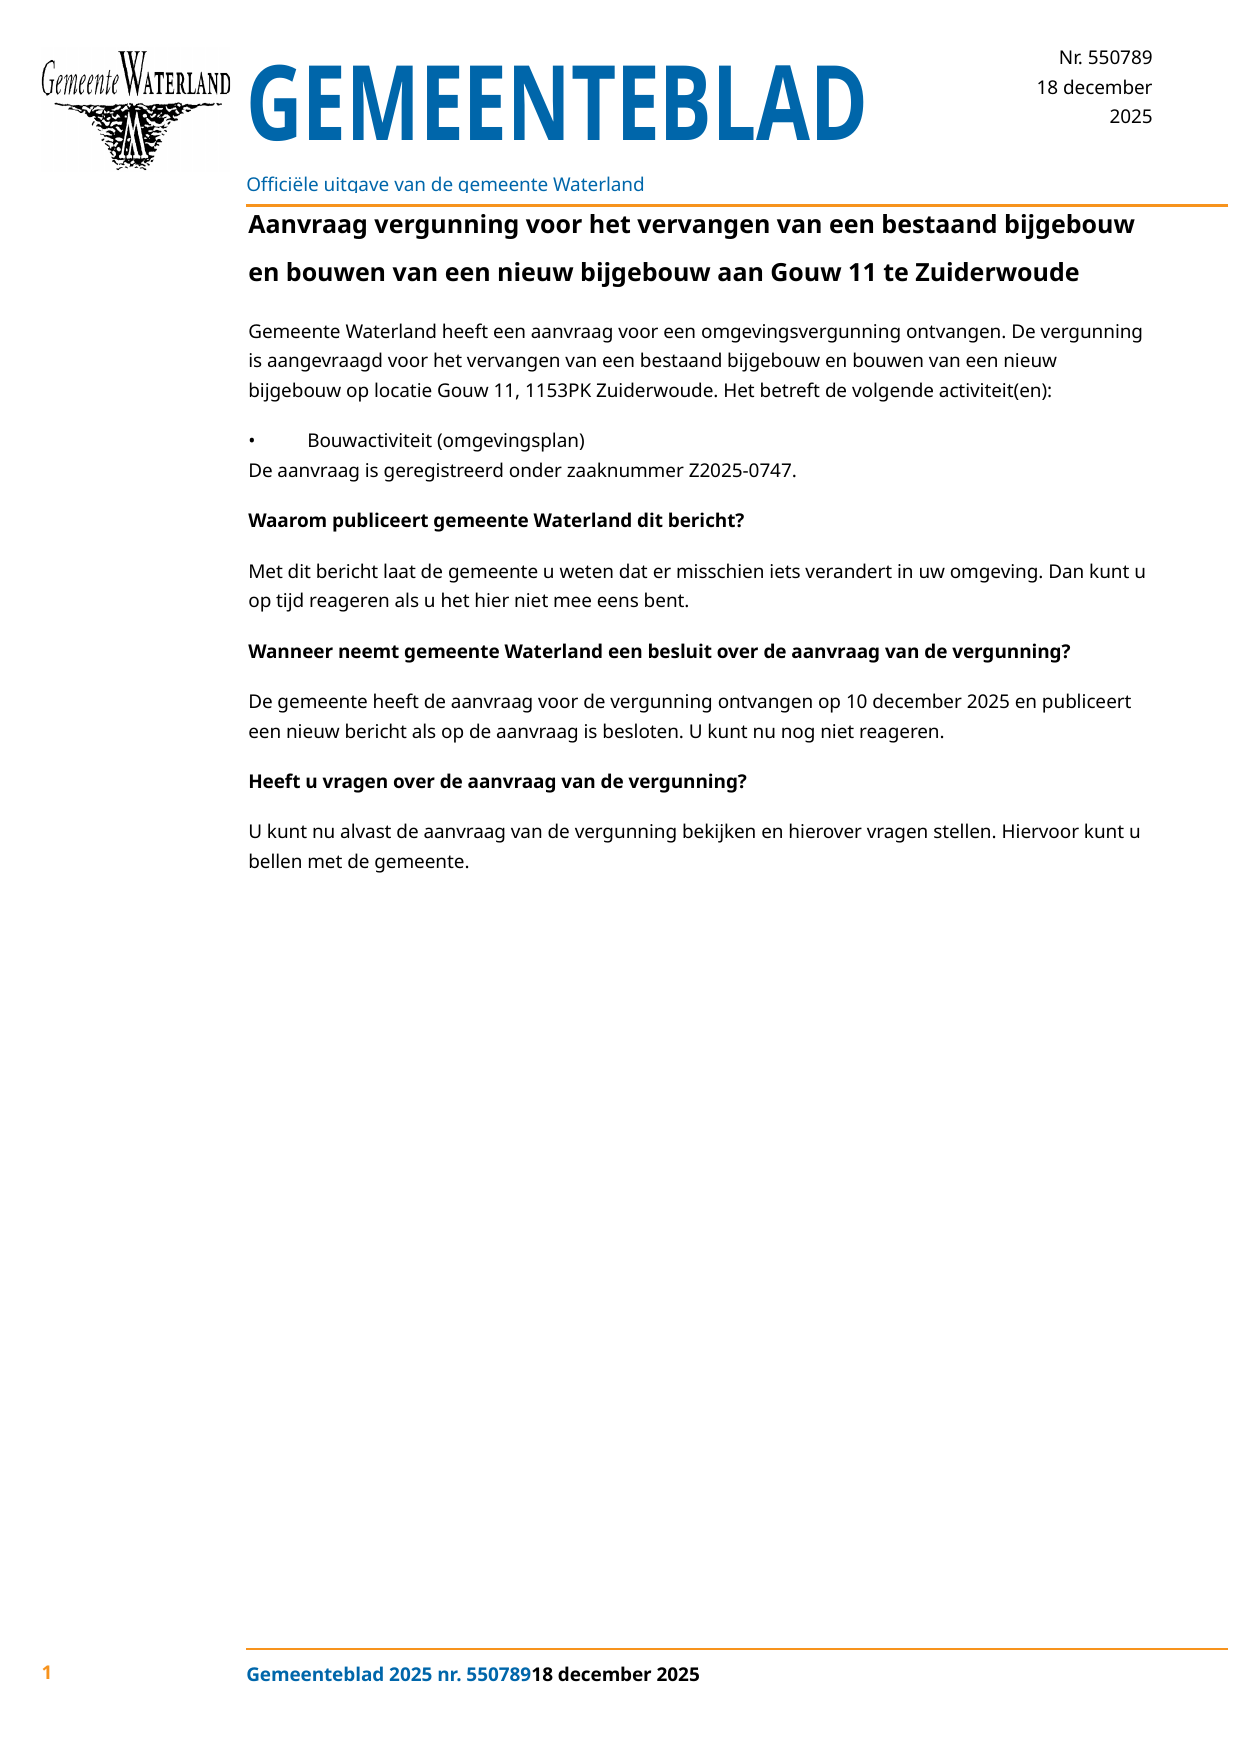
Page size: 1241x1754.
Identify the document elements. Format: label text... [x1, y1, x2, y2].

picture [41, 47, 231, 172]
text U kunt nu alvast de aanvraag van de vergunning bekijken en hierover vragen stellen. Hiervoor kunt u bellen met de gemeente. [248, 819, 1152, 874]
text De aanvraag is geregistreerd onder zaaknummer Z2025-0747. [248, 457, 1152, 483]
text Met dit bericht laat de gemeente u weten dat er misschien iets verandert in uw omgeving. Dan kunt u op tijd reageren als u het hier niet mee eens bent. [248, 558, 1152, 613]
text Wanneer neemt gemeente Waterland een besluit over de aanvraag van de vergunning? [248, 638, 1152, 664]
text Aanvraag vergunning voor het vervangen van een bestaand bijgebouw en bouwen van een nieuw bijgebouw aan Gouw 11 te Zuiderwoude [248, 207, 1152, 288]
text De gemeente heeft de aanvraag voor de vergunning ontvangen op 10 december 2025 en publiceert een nieuw bericht als op de aanvraag is besloten. U kunt nu nog niet reageren. [248, 688, 1152, 744]
text Heeft u vragen over de aanvraag van de vergunning? [248, 768, 1152, 794]
text Gemeente Waterland heeft een aanvraag voor een omgevingsvergunning ontvangen. De vergunning is aangevraagd voor het vervangen van een bestaand bijgebouw en bouwen van een nieuw bijgebouw op locatie Gouw 11, 1153PK Zuiderwoude. Het betreft de volgende activiteit(en): [248, 318, 1152, 403]
text Waarom publiceert gemeente Waterland dit bericht? [248, 507, 1152, 533]
list Bouwactiviteit (omgevingsplan) [248, 427, 1152, 453]
